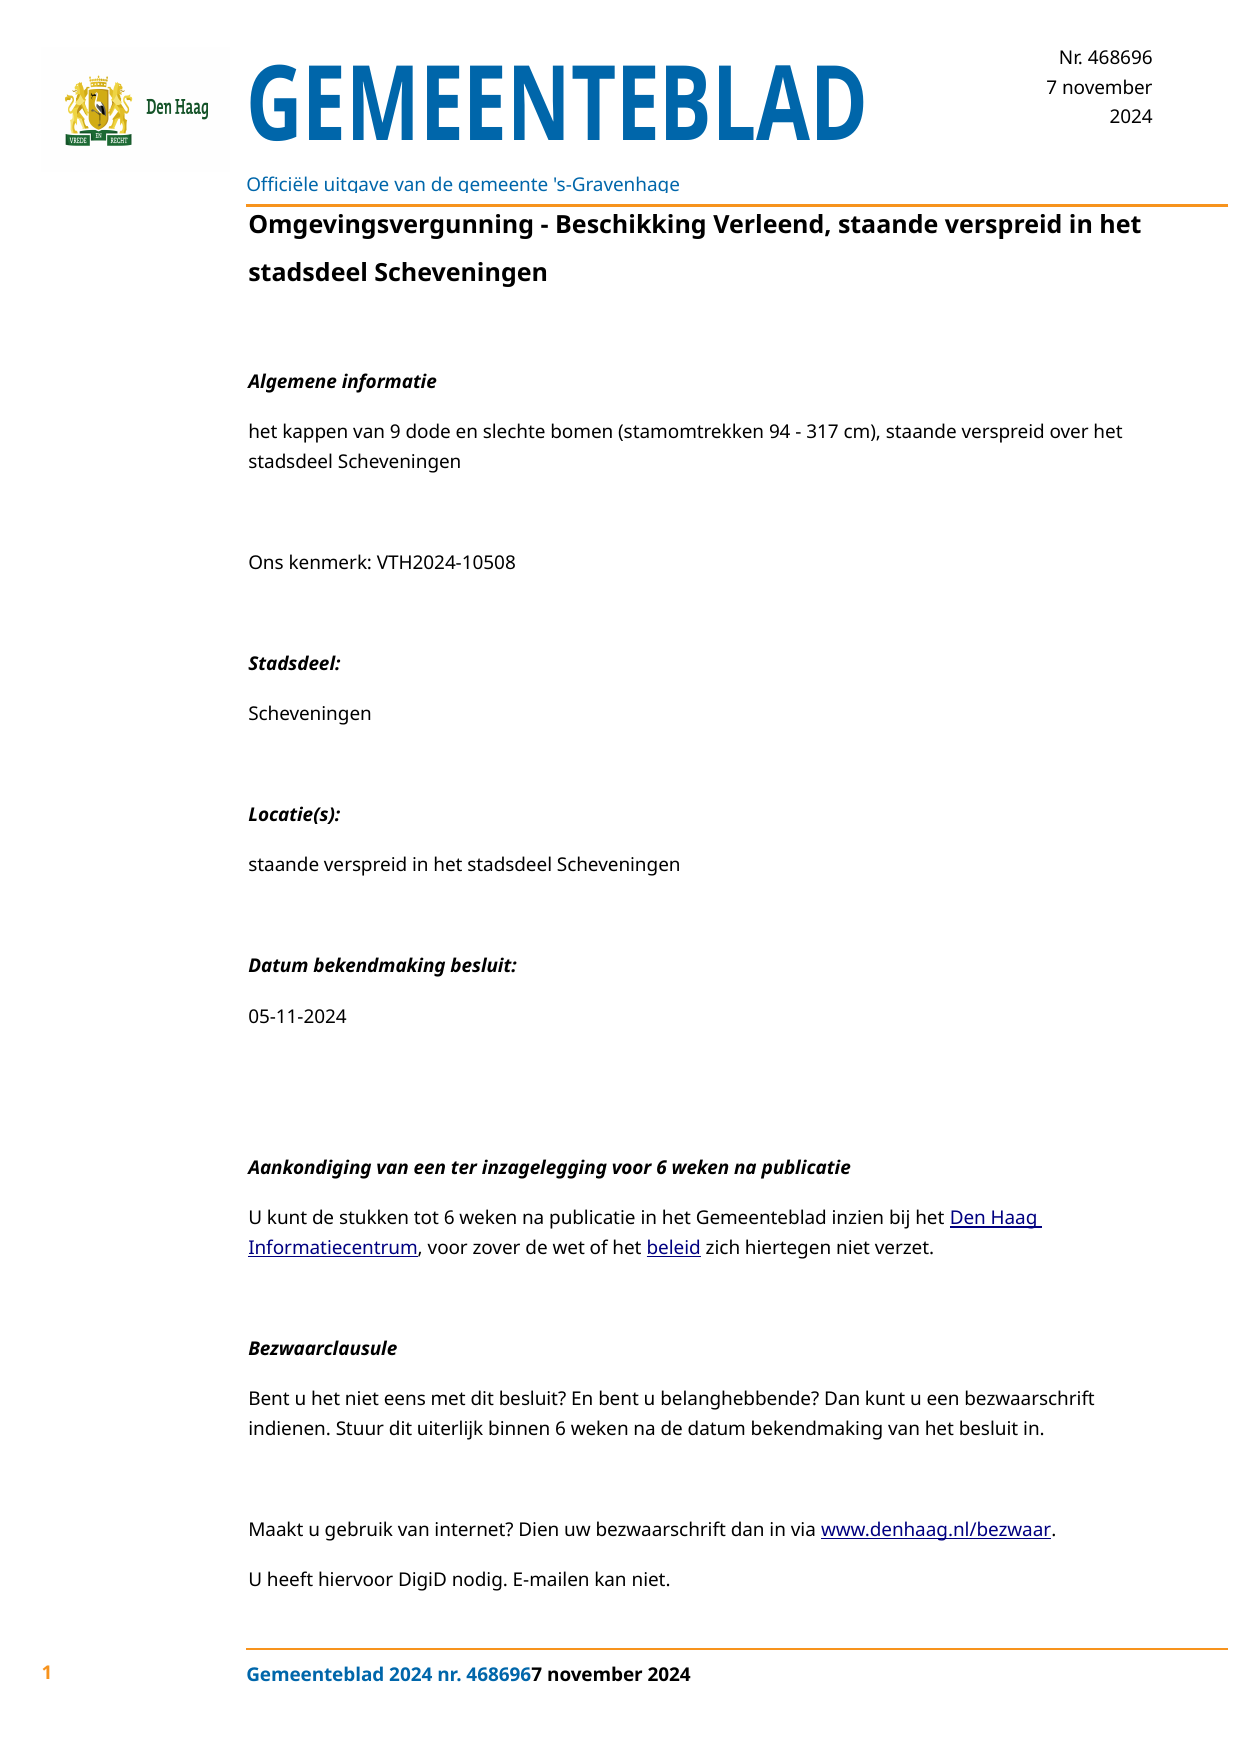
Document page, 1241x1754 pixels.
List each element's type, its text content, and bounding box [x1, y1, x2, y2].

picture [41, 47, 231, 172]
text het kappen van 9 dode en slechte bomen (stamomtrekken 94 - 317 cm), staande verspreid over het stadsdeel Scheveningen [248, 419, 1152, 474]
text Aankondiging van een ter inzagelegging voor 6 weken na publicatie [248, 1154, 1152, 1180]
text Datum bekendmaking besluit: [248, 952, 1152, 978]
text Bent u het niet eens met dit besluit? En bent u belanghebbende? Dan kunt u een bezwaarschrift indienen. Stuur dit uiterlijk binnen 6 weken na de datum bekendmaking van het besluit in. [248, 1385, 1152, 1441]
text 05-11-2024 [248, 1003, 1152, 1029]
text Omgevingsvergunning - Beschikking Verleend, staande verspreid in het stadsdeel Scheveningen [248, 207, 1152, 288]
text U heeft hiervoor DigiD nodig. E-mailen kan niet. [248, 1566, 1152, 1592]
text Maakt u gebruik van internet? Dien uw bezwaarschrift dan in via www.denhaag.nl/bezwaar. [248, 1516, 1152, 1542]
text Algemene informatie [248, 368, 1152, 394]
text Stadsdeel: [248, 650, 1152, 676]
text Scheveningen [248, 700, 1152, 726]
text staande verspreid in het stadsdeel Scheveningen [248, 852, 1152, 877]
text Bezwaarclausule [248, 1335, 1152, 1361]
text U kunt de stukken tot 6 weken na publicatie in het Gemeenteblad inzien bij het Den Haag Informatiecentrum, voor zover de wet of het beleid zich hiertegen niet verzet. [248, 1204, 1152, 1260]
text Locatie(s): [248, 801, 1152, 827]
text Ons kenmerk: VTH2024-10508 [248, 549, 1152, 575]
